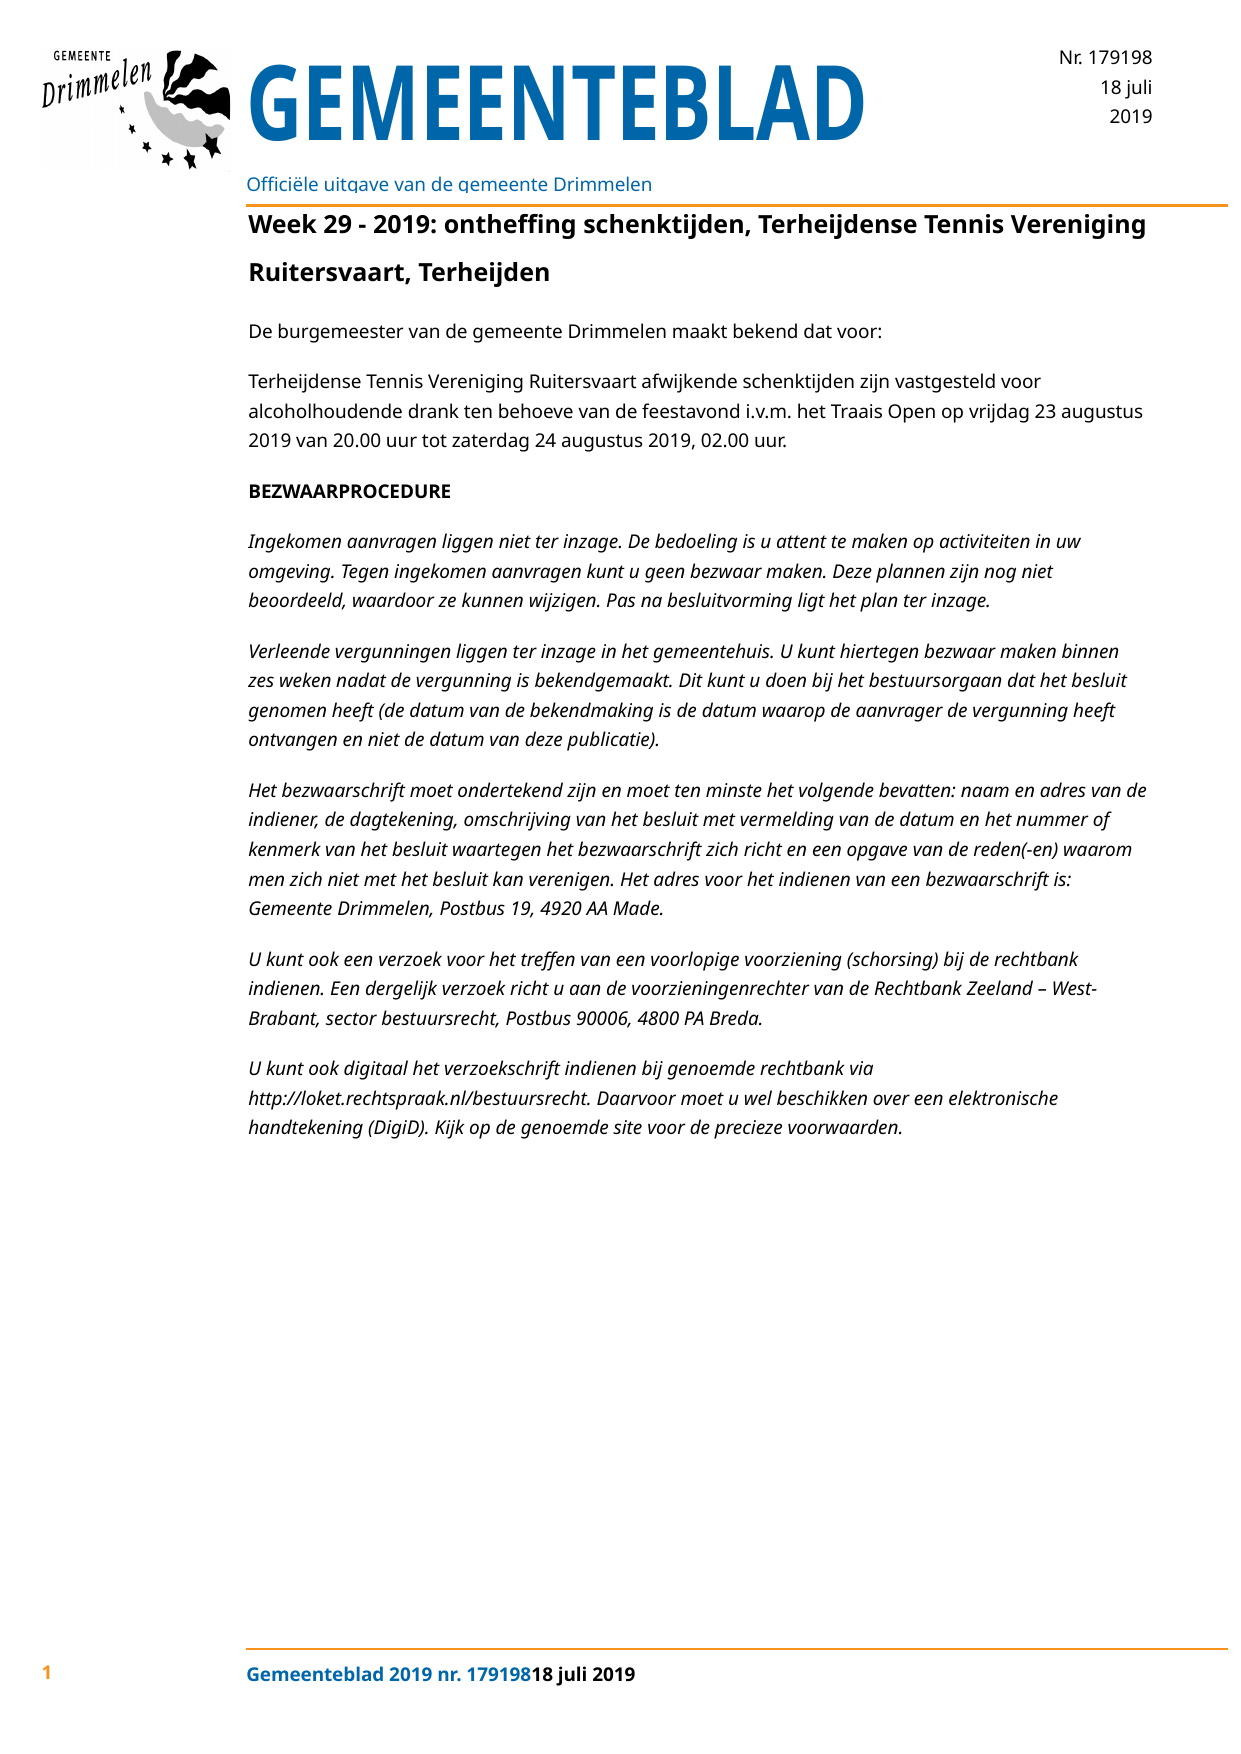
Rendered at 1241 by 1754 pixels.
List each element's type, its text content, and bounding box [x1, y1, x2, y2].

picture [41, 47, 231, 172]
text Ingekomen aanvragen liggen niet ter inzage. De bedoeling is u attent te maken op activiteiten in uw omgeving. Tegen ingekomen aanvragen kunt u geen bezwaar maken. Deze plannen zijn nog niet beoordeeld, waardoor ze kunnen wijzigen. Pas na besluitvorming ligt het plan ter inzage. [248, 528, 1152, 613]
text U kunt ook digitaal het verzoekschrift indienen bij genoemde rechtbank via http://loket.rechtspraak.nl/bestuursrecht. Daarvoor moet u wel beschikken over een elektronische handtekening (DigiD). Kijk op de genoemde site voor de precieze voorwaarden. [248, 1055, 1152, 1140]
text Het bezwaarschrift moet ondertekend zijn en moet ten minste het volgende bevatten: naam en adres van de indiener, de dagtekening, omschrijving van het besluit met vermelding van de datum en het nummer of kenmerk van het besluit waartegen het bezwaarschrift zich richt en een opgave van de reden(-en) waarom men zich niet met het besluit kan verenigen. Het adres voor het indienen van een bezwaarschrift is: Gemeente Drimmelen, Postbus 19, 4920 AA Made. [248, 777, 1152, 921]
text Week 29 - 2019: ontheffing schenktijden, Terheijdense Tennis Vereniging Ruitersvaart, Terheijden [248, 207, 1152, 288]
text Terheijdense Tennis Vereniging Ruitersvaart afwijkende schenktijden zijn vastgesteld voor alcoholhoudende drank ten behoeve van de feestavond i.v.m. het Traais Open op vrijdag 23 augustus 2019 van 20.00 uur tot zaterdag 24 augustus 2019, 02.00 uur. [248, 368, 1152, 453]
text BEZWAARPROCEDURE [248, 478, 1152, 504]
text Verleende vergunningen liggen ter inzage in het gemeentehuis. U kunt hiertegen bezwaar maken binnen zes weken nadat de vergunning is bekendgemaakt. Dit kunt u doen bij het bestuursorgaan dat het besluit genomen heeft (de datum van de bekendmaking is de datum waarop de aanvrager de vergunning heeft ontvangen en niet de datum van deze publicatie). [248, 638, 1152, 752]
text U kunt ook een verzoek voor het treffen van een voorlopige voorziening (schorsing) bij de rechtbank indienen. Een dergelijk verzoek richt u aan de voorzieningenrechter van de Rechtbank Zeeland – West-Brabant, sector bestuursrecht, Postbus 90006, 4800 PA Breda. [248, 946, 1152, 1031]
text De burgemeester van de gemeente Drimmelen maakt bekend dat voor: [248, 318, 1152, 344]
